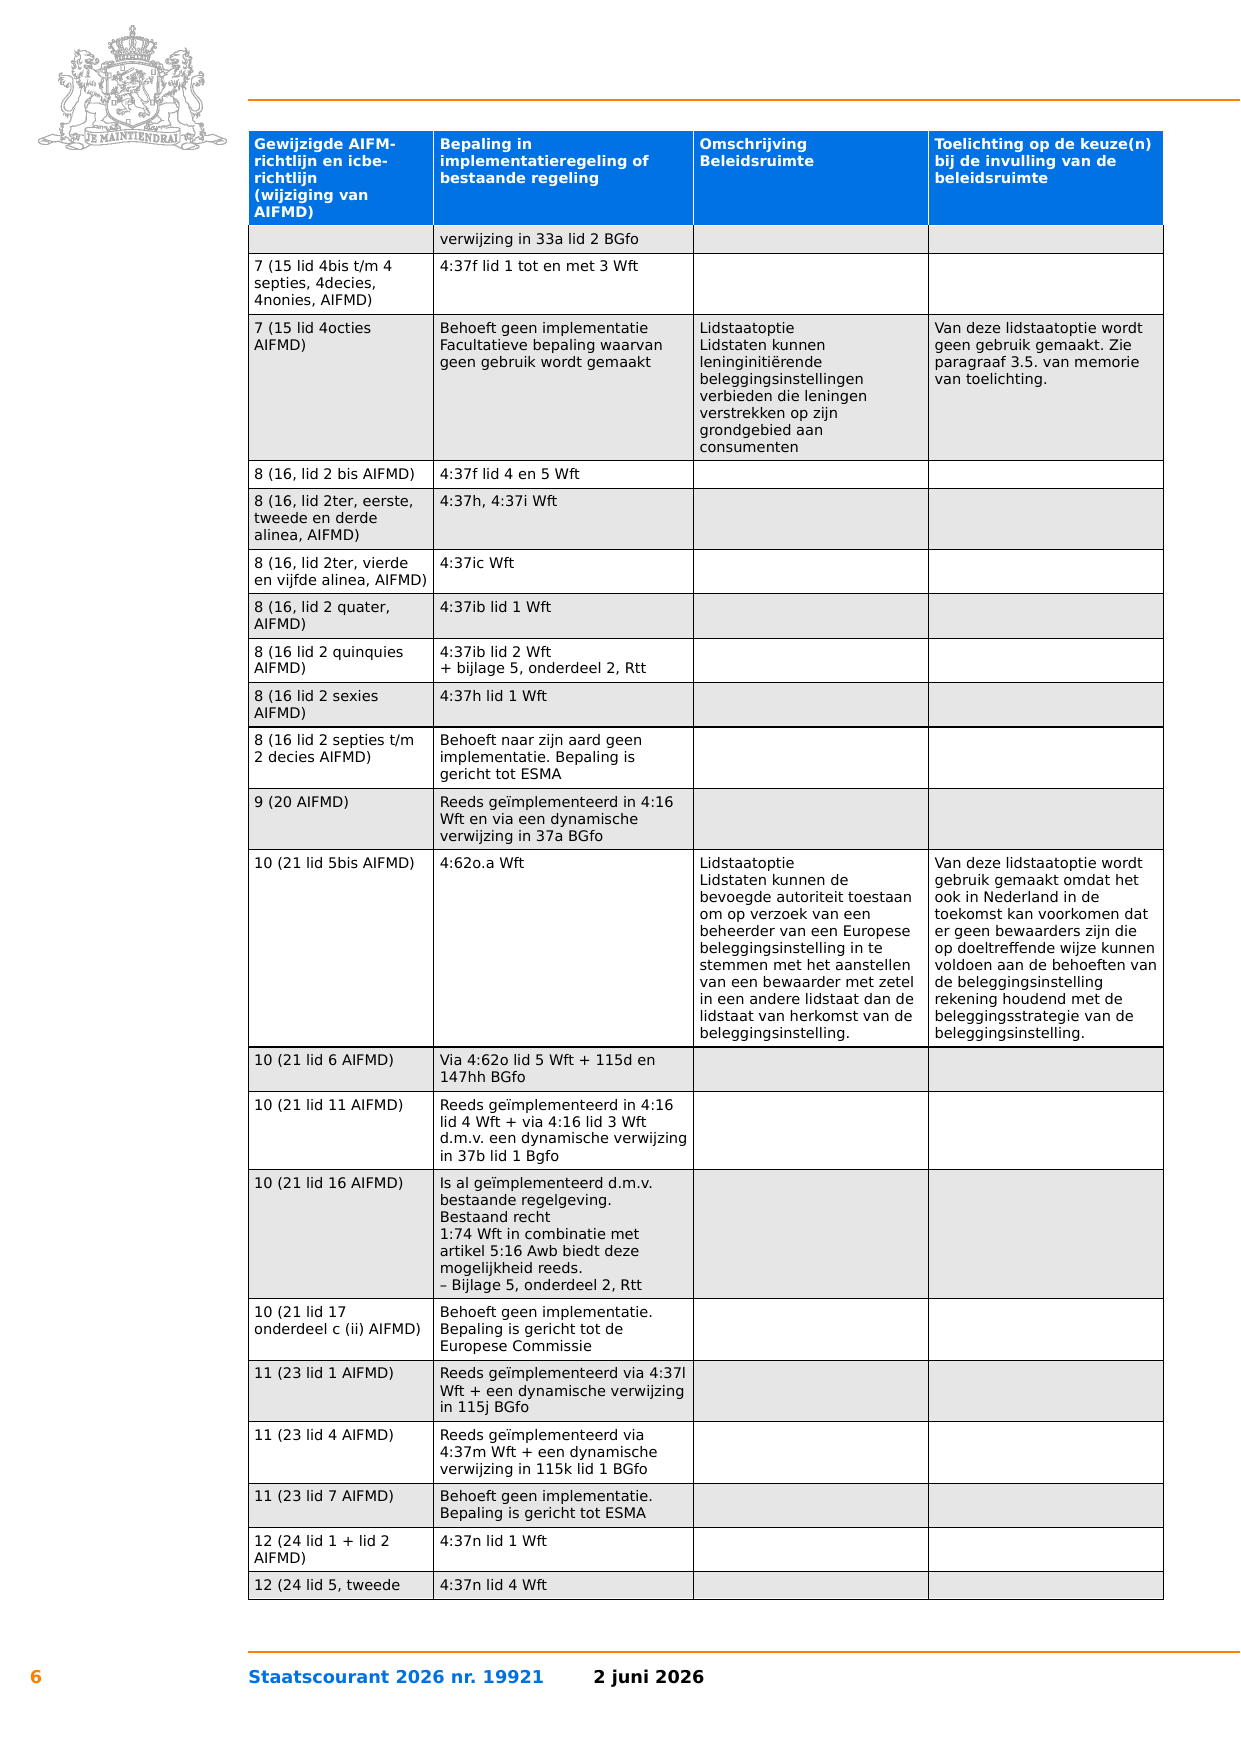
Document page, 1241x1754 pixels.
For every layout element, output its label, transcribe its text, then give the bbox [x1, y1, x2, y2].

table_cell 4:62o.a Wft [434, 850, 693, 1046]
table_cell 4:37ic Wft [434, 550, 693, 593]
table_cell [929, 550, 1163, 593]
table_cell 8 (16 lid 2 sexies AIFMD) [249, 683, 433, 726]
table_cell [929, 728, 1163, 788]
table_cell [694, 550, 928, 593]
table_cell Reeds geïmplementeerd in 4:16 lid 4 Wft + via 4:16 lid 3 Wft d.m.v. een dynamische verwijzing in 37b lid 1 Bgfo [434, 1092, 693, 1169]
table_cell [694, 1048, 928, 1091]
table_cell [694, 728, 928, 788]
table_cell 9 (20 AIFMD) [249, 789, 433, 849]
table_cell [694, 461, 928, 488]
table_cell [929, 226, 1163, 253]
table_cell 8 (16, lid 2 quater, AIFMD) [249, 594, 433, 638]
table_cell Reeds geïmplementeerd via 4:37l Wft + een dynamische verwijzing in 115j BGfo [434, 1361, 693, 1421]
table_cell [929, 461, 1163, 488]
table_cell Behoeft naar zijn aard geen implementatie. Bepaling is gericht tot ESMA [434, 728, 693, 788]
table_cell 12 (24 lid 5, tweede [249, 1572, 433, 1598]
table_cell [929, 1048, 1163, 1091]
table_header Gewijzigde AIFM-richtlijn en icbe-richtlijn (wijziging van AIFMD) [249, 131, 433, 225]
table_cell 10 (21 lid 16 AIFMD) [249, 1170, 433, 1298]
table_cell 4:37f lid 1 tot en met 3 Wft [434, 254, 693, 314]
table_cell 4:37ib lid 2 Wft + bijlage 5, onderdeel 2, Rtt [434, 639, 693, 682]
table_cell [929, 254, 1163, 314]
table_cell 8 (16, lid 2 bis AIFMD) [249, 461, 433, 488]
table_cell 8 (16, lid 2ter, vierde en vijfde alinea, AIFMD) [249, 550, 433, 593]
table_cell 8 (16, lid 2ter, eerste, tweede en derde alinea, AIFMD) [249, 489, 433, 549]
table_cell Reeds geïmplementeerd via 4:37m Wft + een dynamische verwijzing in 115k lid 1 BGfo [434, 1422, 693, 1482]
table_cell 8 (16 lid 2 quinquies AIFMD) [249, 639, 433, 682]
table_cell 11 (23 lid 4 AIFMD) [249, 1422, 433, 1482]
table_cell [694, 1170, 928, 1298]
table_cell [694, 639, 928, 682]
table_cell Lidstaatoptie Lidstaten kunnen leninginitiërende beleggingsinstellingen verbieden die leningen verstrekken op zijn grondgebied aan consumenten [694, 315, 928, 460]
table_cell 4:37h, 4:37i Wft [434, 489, 693, 549]
table_cell [929, 1484, 1163, 1527]
table_cell [694, 1361, 928, 1421]
table_header Omschrijving Beleidsruimte [694, 131, 928, 225]
table_cell 8 (16 lid 2 septies t/m 2 decies AIFMD) [249, 728, 433, 788]
table_cell [929, 1299, 1163, 1360]
table_cell [694, 594, 928, 638]
table_cell [694, 683, 928, 726]
table_cell [249, 226, 433, 253]
table_cell [929, 1572, 1163, 1598]
table_cell [694, 1422, 928, 1482]
table_cell verwijzing in 33a lid 2 BGfo [434, 226, 693, 253]
table_cell Behoeft geen implementatie Facultatieve bepaling waarvan geen gebruik wordt gemaakt [434, 315, 693, 460]
table_cell Behoeft geen implementatie. Bepaling is gericht tot ESMA [434, 1484, 693, 1527]
table_cell Is al geïmplementeerd d.m.v. bestaande regelgeving. Bestaand recht 1:74 Wft in combinatie met artikel 5:16 Awb biedt deze mogelijkheid reeds. – Bijlage 5, onderdeel 2, Rtt [434, 1170, 693, 1298]
table_cell [929, 683, 1163, 726]
table_cell [694, 489, 928, 549]
table_cell [929, 594, 1163, 638]
table_cell [929, 1528, 1163, 1571]
table_cell Via 4:62o lid 5 Wft + 115d en 147hh BGfo [434, 1048, 693, 1091]
table_cell 4:37f lid 4 en 5 Wft [434, 461, 693, 488]
table_cell [694, 254, 928, 314]
table_cell 10 (21 lid 11 AIFMD) [249, 1092, 433, 1169]
table_cell 4:37n lid 1 Wft [434, 1528, 693, 1571]
table_cell 4:37n lid 4 Wft [434, 1572, 693, 1598]
table_cell 4:37ib lid 1 Wft [434, 594, 693, 638]
table_cell Behoeft geen implementatie. Bepaling is gericht tot de Europese Commissie [434, 1299, 693, 1360]
table_cell 7 (15 lid 4octies AIFMD) [249, 315, 433, 460]
table_cell 4:37h lid 1 Wft [434, 683, 693, 726]
table_cell Van deze lidstaatoptie wordt geen gebruik gemaakt. Zie paragraaf 3.5. van memorie van toelichting. [929, 315, 1163, 460]
table_cell [929, 1361, 1163, 1421]
table_cell 7 (15 lid 4bis t/m 4 septies, 4decies, 4nonies, AIFMD) [249, 254, 433, 314]
table_cell 11 (23 lid 7 AIFMD) [249, 1484, 433, 1527]
table_cell 10 (21 lid 17 onderdeel c (ii) AIFMD) [249, 1299, 433, 1360]
table_cell 10 (21 lid 6 AIFMD) [249, 1048, 433, 1091]
table_cell [929, 1092, 1163, 1169]
table_cell [694, 1484, 928, 1527]
table_cell 12 (24 lid 1 + lid 2 AIFMD) [249, 1528, 433, 1571]
table_header Bepaling in implementatieregeling of bestaande regeling [434, 131, 693, 225]
table_cell Lidstaatoptie Lidstaten kunnen de bevoegde autoriteit toestaan om op verzoek van een beheerder van een Europese beleggingsinstelling in te stemmen met het aanstellen van een bewaarder met zetel in een andere lidstaat dan de lidstaat van herkomst van de beleggingsinstelling. [694, 850, 928, 1046]
table_cell [929, 789, 1163, 849]
table_cell 10 (21 lid 5bis AIFMD) [249, 850, 433, 1046]
table_cell Reeds geïmplementeerd in 4:16 Wft en via een dynamische verwijzing in 37a BGfo [434, 789, 693, 849]
table_cell [694, 226, 928, 253]
picture [38, 25, 227, 150]
table_cell 11 (23 lid 1 AIFMD) [249, 1361, 433, 1421]
table_header Toelichting op de keuze(n) bij de invulling van de beleidsruimte [929, 131, 1163, 225]
table_cell [929, 1170, 1163, 1298]
table_cell [694, 1528, 928, 1571]
table_cell [694, 789, 928, 849]
table_cell [694, 1572, 928, 1598]
table_cell [694, 1299, 928, 1360]
table_cell [929, 639, 1163, 682]
table_cell [929, 489, 1163, 549]
table_cell Van deze lidstaatoptie wordt gebruik gemaakt omdat het ook in Nederland in de toekomst kan voorkomen dat er geen bewaarders zijn die op doeltreffende wijze kunnen voldoen aan de behoeften van de beleggingsinstelling rekening houdend met de beleggingsstrategie van de beleggingsinstelling. [929, 850, 1163, 1046]
table_cell [929, 1422, 1163, 1482]
table_cell [694, 1092, 928, 1169]
